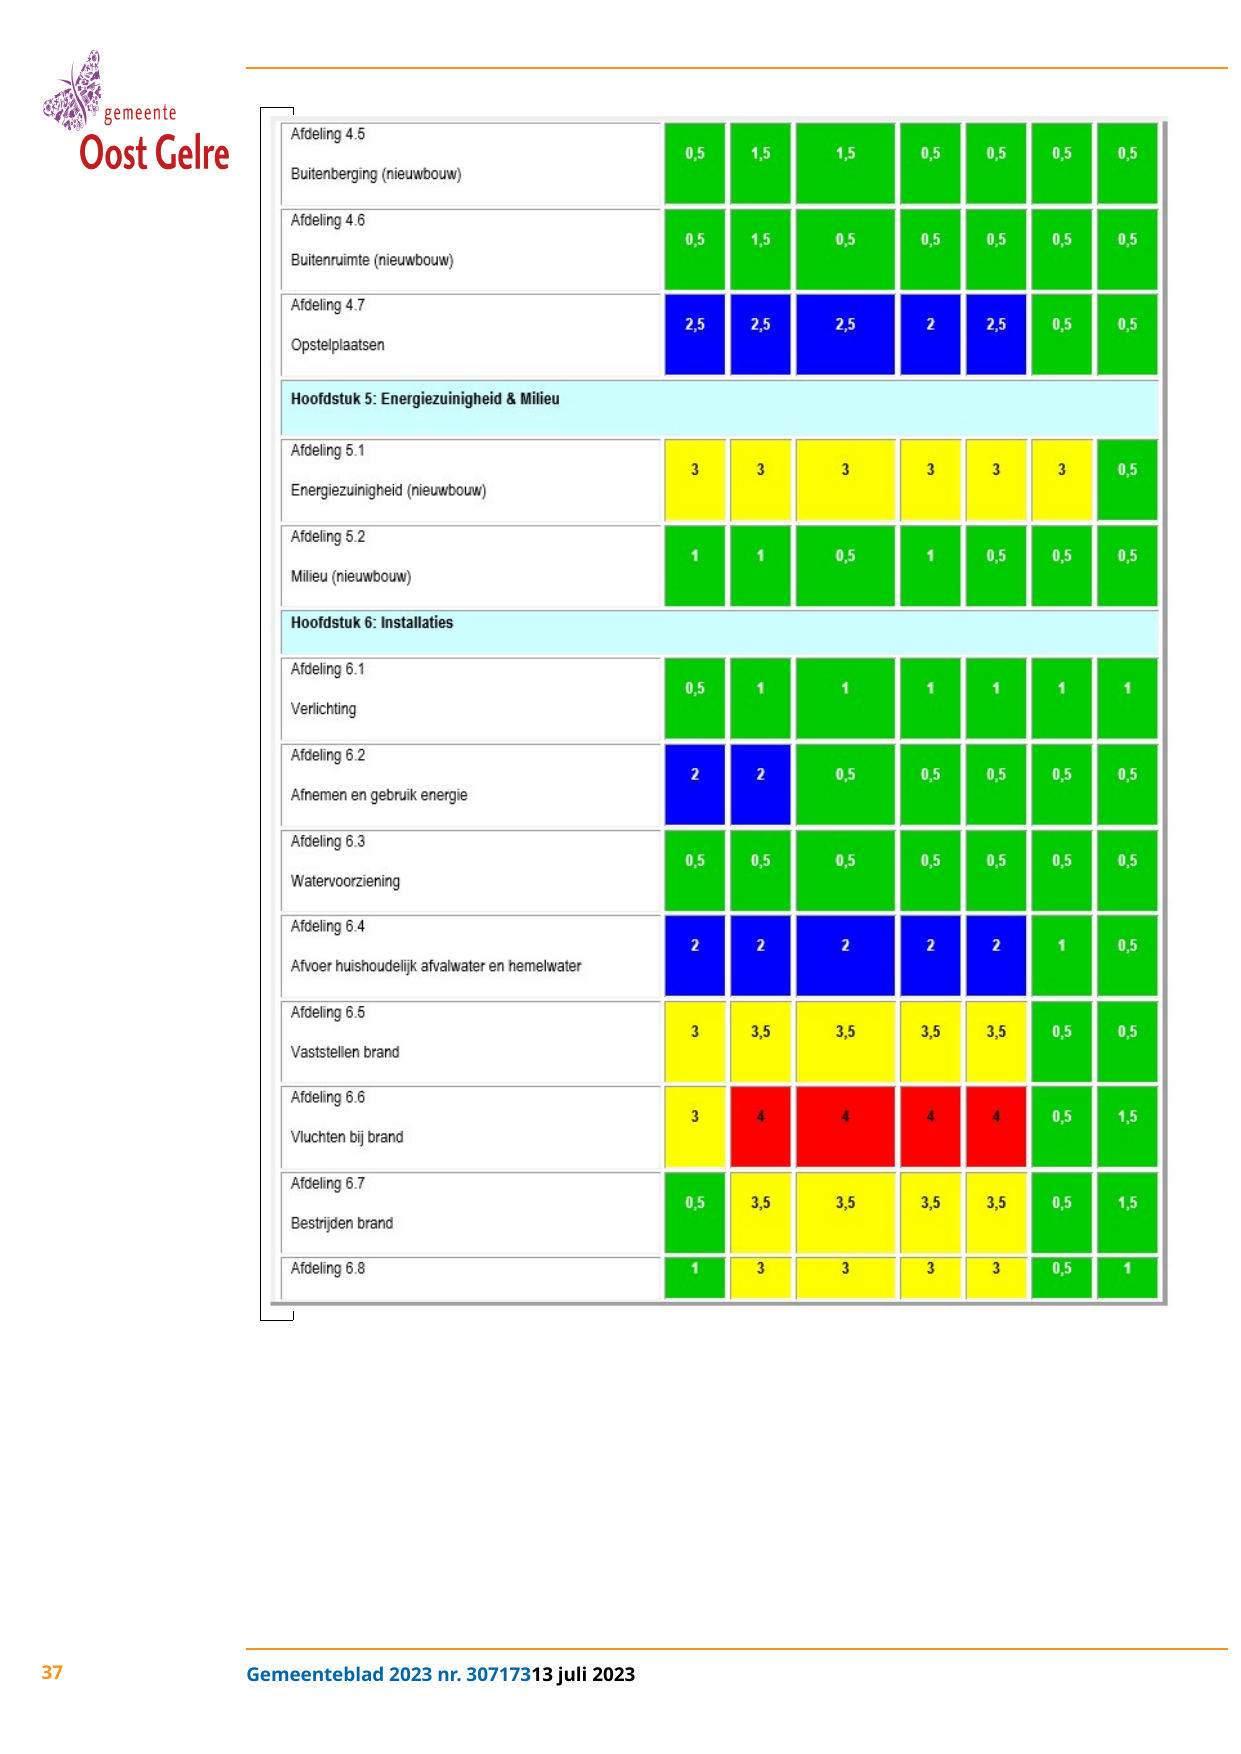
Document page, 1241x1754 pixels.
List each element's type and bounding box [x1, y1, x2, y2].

picture [41, 47, 231, 172]
picture [268, 115, 1173, 1311]
